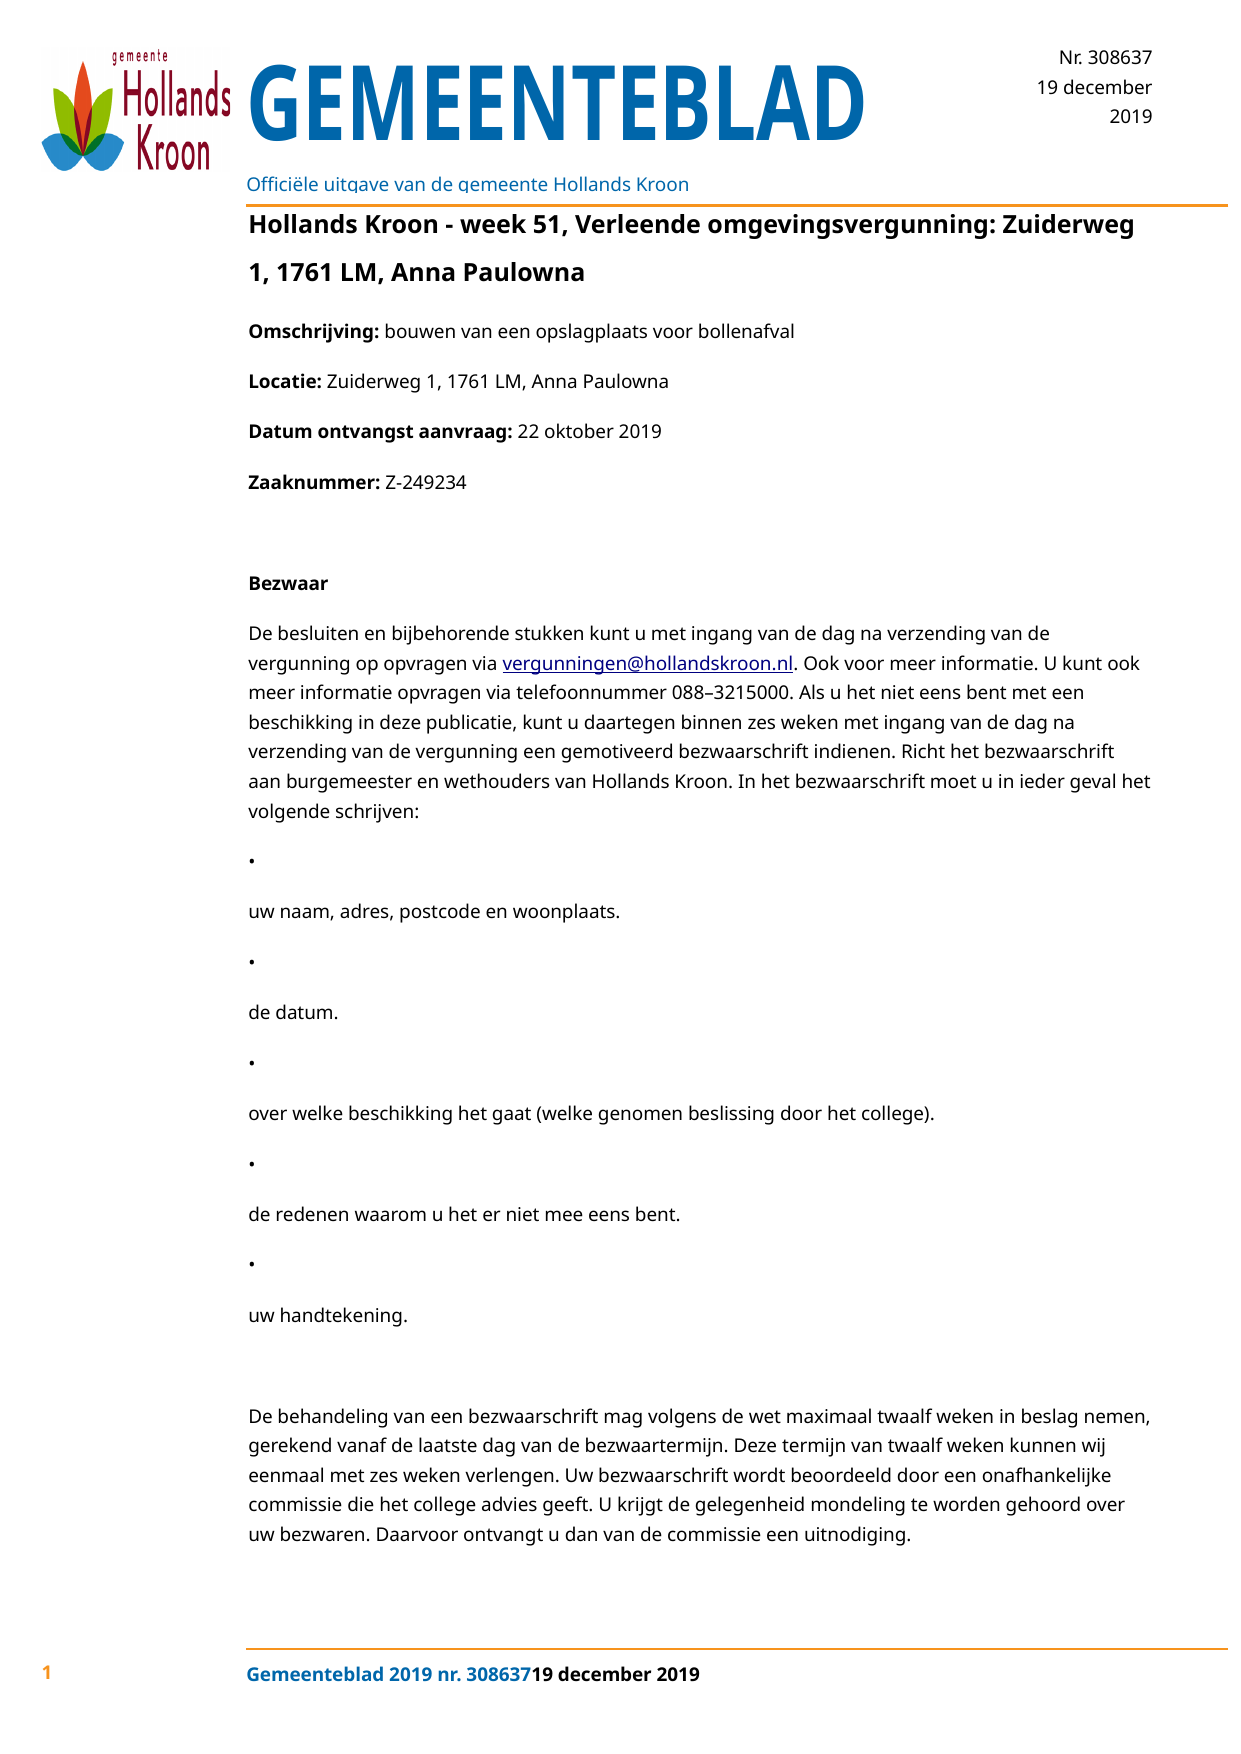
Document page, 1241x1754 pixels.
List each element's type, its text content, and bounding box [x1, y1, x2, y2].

text • [248, 949, 1152, 975]
text • [248, 848, 1152, 874]
text Bezwaar [248, 570, 1152, 596]
text • [248, 1252, 1152, 1277]
text Zaaknummer: Z-249234 [248, 469, 1152, 495]
text Datum ontvangst aanvraag: 22 oktober 2019 [248, 419, 1152, 444]
text De behandeling van een bezwaarschrift mag volgens de wet maximaal twaalf weken in beslag nemen, gerekend vanaf de laatste dag van de bezwaartermijn. Deze termijn van twaalf weken kunnen wij eenmaal met zes weken verlengen. Uw bezwaarschrift wordt beoordeeld door een onafhankelijke commissie die het college advies geeft. U krijgt de gelegenheid mondeling te worden gehoord over uw bezwaren. Daarvoor ontvangt u dan van de commissie een uitnodiging. [248, 1403, 1152, 1547]
text • [248, 1050, 1152, 1076]
text Omschrijving: bouwen van een opslagplaats voor bollenafval [248, 318, 1152, 344]
text uw handtekening. [248, 1302, 1152, 1328]
text De besluiten en bijbehorende stukken kunt u met ingang van de dag na verzending van de vergunning op opvragen via vergunningen@hollandskroon.nl. Ook voor meer informatie. U kunt ook meer informatie opvragen via telefoonnummer 088–3215000. Als u het niet eens bent met een beschikking in deze publicatie, kunt u daartegen binnen zes weken met ingang van de dag na verzending van de vergunning een gemotiveerd bezwaarschrift indienen. Richt het bezwaarschrift aan burgemeester en wethouders van Hollands Kroon. In het bezwaarschrift moet u in ieder geval het volgende schrijven: [248, 620, 1152, 824]
text • [248, 1151, 1152, 1177]
text Locatie: Zuiderweg 1, 1761 LM, Anna Paulowna [248, 368, 1152, 394]
text de datum. [248, 999, 1152, 1025]
text uw naam, adres, postcode en woonplaats. [248, 899, 1152, 924]
text de redenen waarom u het er niet mee eens bent. [248, 1201, 1152, 1227]
picture [41, 47, 231, 172]
text over welke beschikking het gaat (welke genomen beslissing door het college). [248, 1100, 1152, 1126]
text Hollands Kroon - week 51, Verleende omgevingsvergunning: Zuiderweg 1, 1761 LM, Anna Paulowna [248, 207, 1152, 288]
